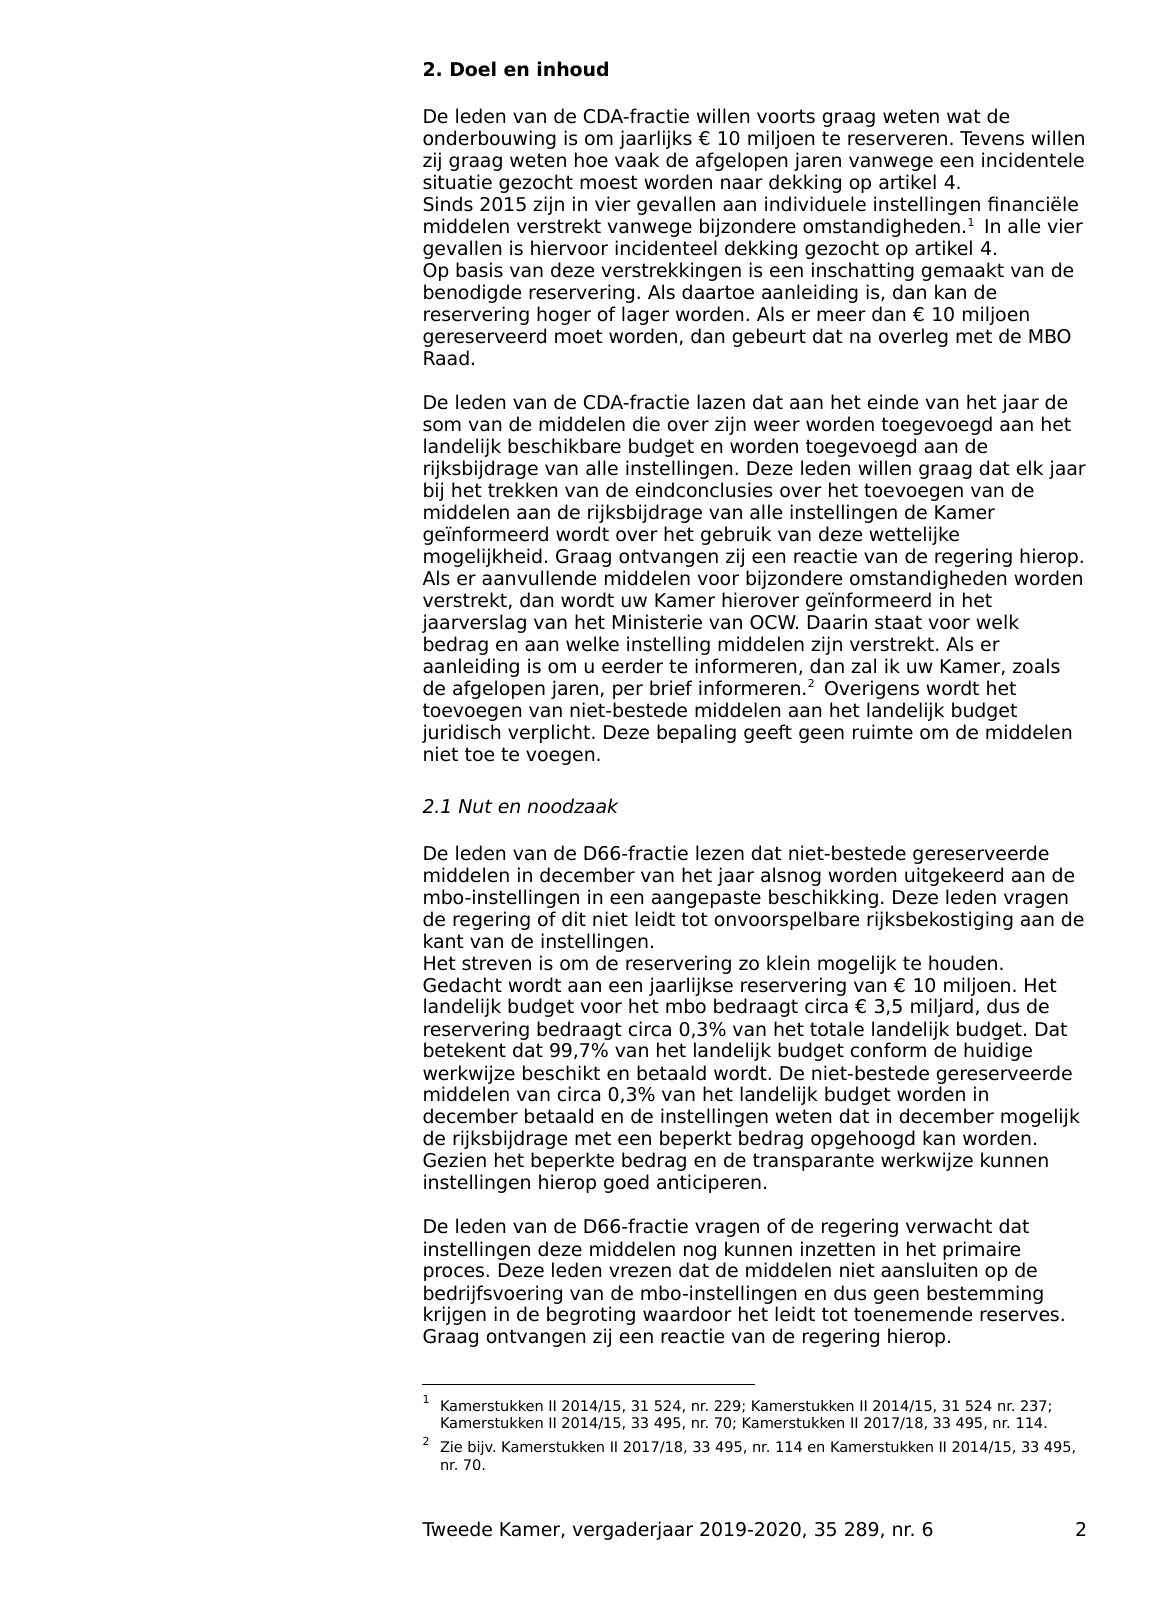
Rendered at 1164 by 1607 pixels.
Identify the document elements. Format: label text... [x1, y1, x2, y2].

text De leden van de CDA-fractie lazen dat aan het einde van het jaar de som van de middelen die over zijn weer worden toegevoegd aan het landelijk beschikbare budget en worden toegevoegd aan de rijksbijdrage van alle instellingen. Deze leden willen graag dat elk jaar bij het trekken van de eindconclusies over het toevoegen van de middelen aan de rijksbijdrage van alle instellingen de Kamer geïnformeerd wordt over het gebruik van deze wettelijke mogelijkheid. Graag ontvangen zij een reactie van de regering hierop. [422, 392, 1087, 568]
text Kamerstukken II 2014/15, 31 524, nr. 229; Kamerstukken II 2014/15, 31 524 nr. 237; Kamerstukken II 2014/15, 33 495, nr. 70; Kamerstukken II 2017/18, 33 495, nr. 114. [422, 1393, 1087, 1432]
text Zie bijv. Kamerstukken II 2017/18, 33 495, nr. 114 en Kamerstukken II 2014/15, 33 495, nr. 70. [422, 1435, 1087, 1474]
text Sinds 2015 zijn in vier gevallen aan individuele instellingen financiële middelen verstrekt vanwege bijzondere omstandigheden. In alle vier gevallen is hiervoor incidenteel dekking gezocht op artikel 4. [422, 194, 1087, 260]
subtitle 2. Doel en inhoud [422, 59, 1087, 81]
text Op basis van deze verstrekkingen is een inschatting gemaakt van de benodigde reservering. Als daartoe aanleiding is, dan kan de reservering hoger of lager worden. Als er meer dan € 10 miljoen gereserveerd moet worden, dan gebeurt dat na overleg met de MBO Raad. [422, 260, 1087, 370]
text De leden van de CDA-fractie willen voorts graag weten wat de onderbouwing is om jaarlijks € 10 miljoen te reserveren. Tevens willen zij graag weten hoe vaak de afgelopen jaren vanwege een incidentele situatie gezocht moest worden naar dekking op artikel 4. [422, 106, 1087, 194]
text De leden van de D66-fractie vragen of de regering verwacht dat instellingen deze middelen nog kunnen inzetten in het primaire proces. Deze leden vrezen dat de middelen niet aansluiten op de bedrijfsvoering van de mbo-instellingen en dus geen bestemming krijgen in de begroting waardoor het leidt tot toenemende reserves. Graag ontvangen zij een reactie van de regering hierop. [422, 1216, 1087, 1348]
text Als er aanvullende middelen voor bijzondere omstandigheden worden verstrekt, dan wordt uw Kamer hierover geïnformeerd in het jaarverslag van het Ministerie van OCW. Daarin staat voor welk bedrag en aan welke instelling middelen zijn verstrekt. Als er aanleiding is om u eerder te informeren, dan zal ik uw Kamer, zoals de afgelopen jaren, per brief informeren. Overigens wordt het toevoegen van niet-bestede middelen aan het landelijk budget juridisch verplicht. Deze bepaling geeft geen ruimte om de middelen niet toe te voegen. [422, 568, 1087, 766]
text Het streven is om de reservering zo klein mogelijk te houden. Gedacht wordt aan een jaarlijkse reservering van € 10 miljoen. Het landelijk budget voor het mbo bedraagt circa € 3,5 miljard, dus de reservering bedraagt circa 0,3% van het totale landelijk budget. Dat betekent dat 99,7% van het landelijk budget conform de huidige werkwijze beschikt en betaald wordt. De niet-bestede gereserveerde middelen van circa 0,3% van het landelijk budget worden in december betaald en de instellingen weten dat in december mogelijk de rijksbijdrage met een beperkt bedrag opgehoogd kan worden. Gezien het beperkte bedrag en de transparante werkwijze kunnen instellingen hierop goed anticiperen. [422, 952, 1087, 1194]
text De leden van de D66-fractie lezen dat niet-bestede gereserveerde middelen in december van het jaar alsnog worden uitgekeerd aan de mbo-instellingen in een aangepaste beschikking. Deze leden vragen de regering of dit niet leidt tot onvoorspelbare rijksbekostiging aan de kant van de instellingen. [422, 843, 1087, 952]
subtitle 2.1 Nut en noodzaak [422, 796, 1087, 818]
